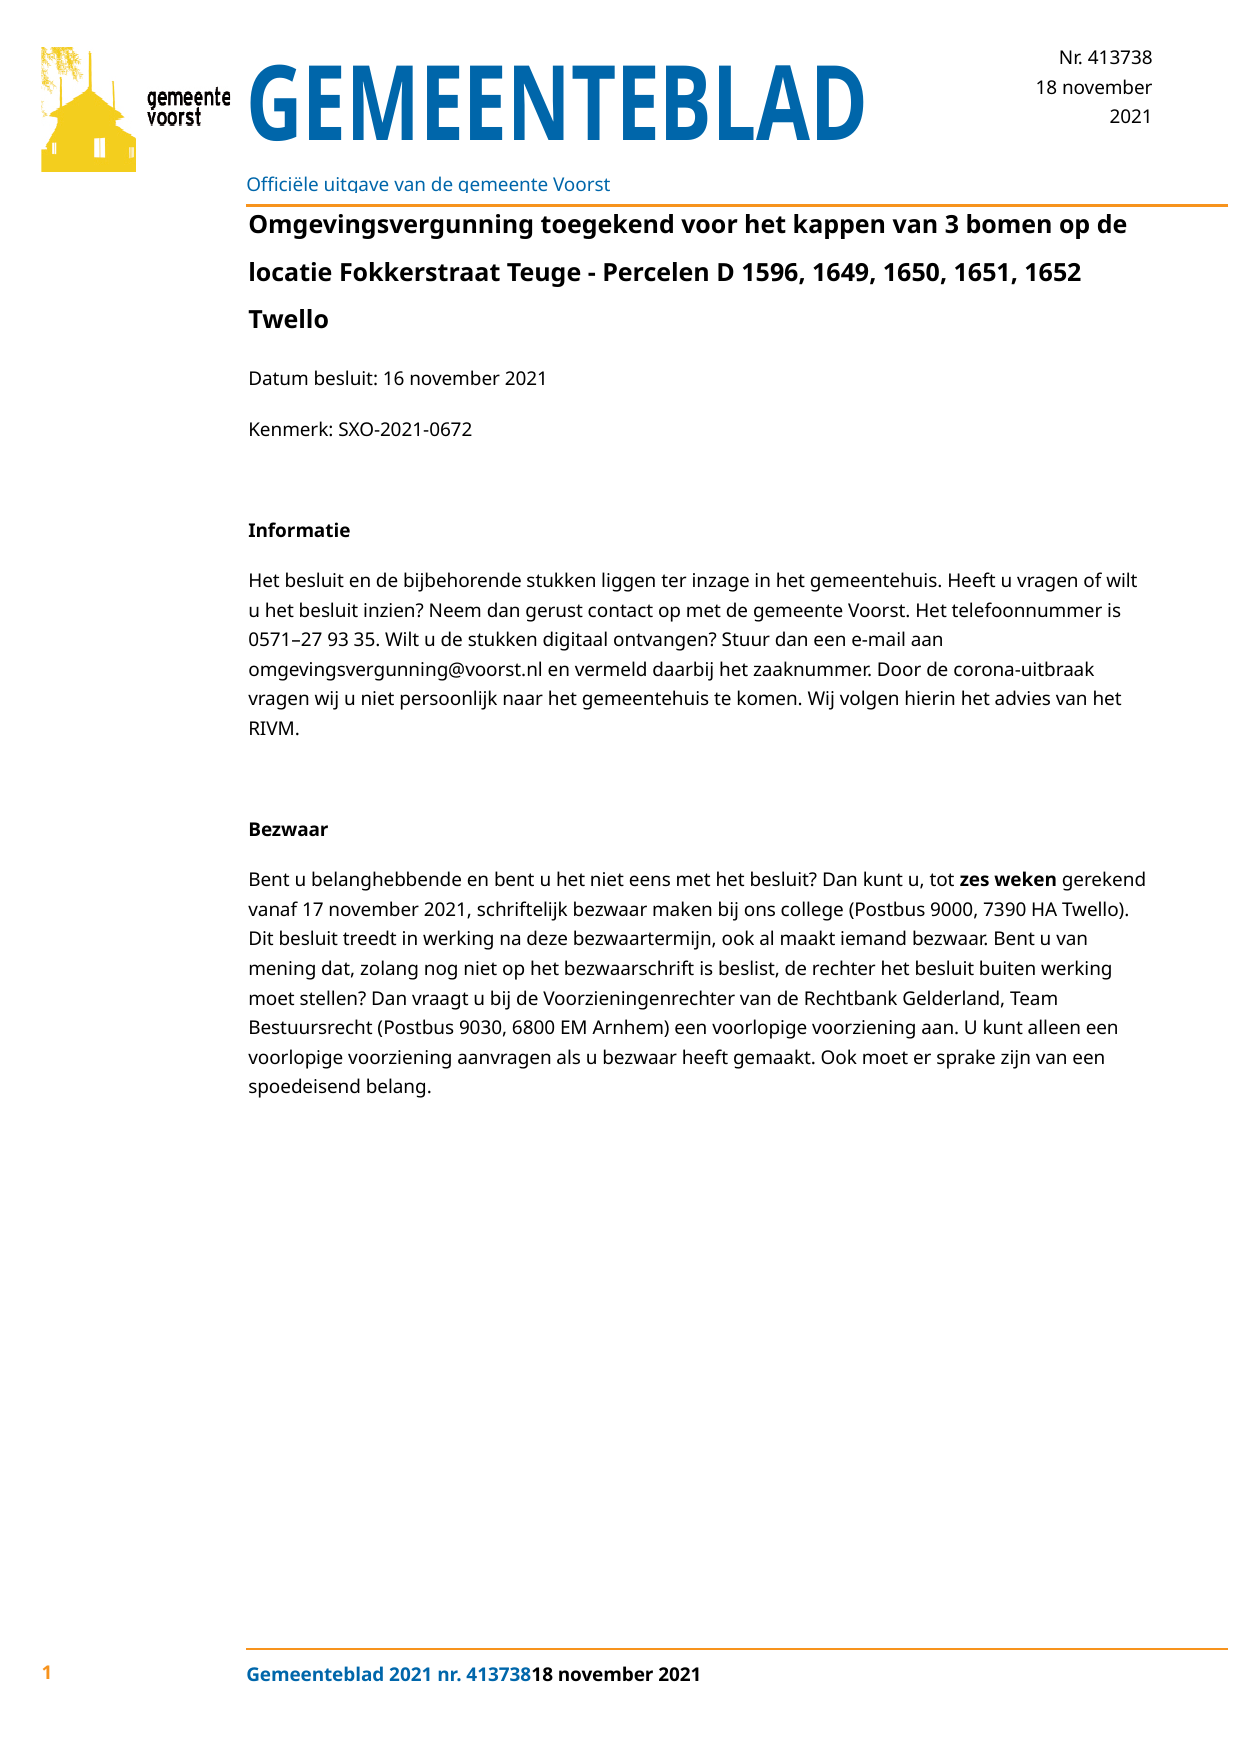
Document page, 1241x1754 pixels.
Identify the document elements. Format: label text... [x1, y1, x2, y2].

text Datum besluit: 16 november 2021 [248, 366, 1152, 391]
picture [41, 47, 231, 172]
text Informatie [248, 517, 1152, 542]
text Het besluit en de bijbehorende stukken liggen ter inzage in het gemeentehuis. Heeft u vragen of wilt u het besluit inzien? Neem dan gerust contact op met de gemeente Voorst. Het telefoonnummer is 0571–27 93 35. Wilt u de stukken digitaal ontvangen? Stuur dan een e-mail aan omgevingsvergunning@voorst.nl en vermeld daarbij het zaaknummer. Door de corona-uitbraak vragen wij u niet persoonlijk naar het gemeentehuis te komen. Wij volgen hierin het advies van het RIVM. [248, 567, 1152, 741]
text Bent u belanghebbende en bent u het niet eens met het besluit? Dan kunt u, tot zes weken gerekend vanaf 17 november 2021, schriftelijk bezwaar maken bij ons college (Postbus 9000, 7390 HA Twello). Dit besluit treedt in werking na deze bezwaartermijn, ook al maakt iemand bezwaar. Bent u van mening dat, zolang nog niet op het bezwaarschrift is beslist, de rechter het besluit buiten werking moet stellen? Dan vraagt u bij de Voorzieningenrechter van de Rechtbank Gelderland, Team Bestuursrecht (Postbus 9030, 6800 EM Arnhem) een voorlopige voorziening aan. U kunt alleen een voorlopige voorziening aanvragen als u bezwaar heeft gemaakt. Ook moet er sprake zijn van een spoedeisend belang. [248, 866, 1152, 1099]
text Bezwaar [248, 816, 1152, 842]
text Omgevingsvergunning toegekend voor het kappen van 3 bomen op de locatie Fokkerstraat Teuge - Percelen D 1596, 1649, 1650, 1651, 1652 Twello [248, 207, 1152, 336]
text Kenmerk: SXO-2021-0672 [248, 416, 1152, 442]
